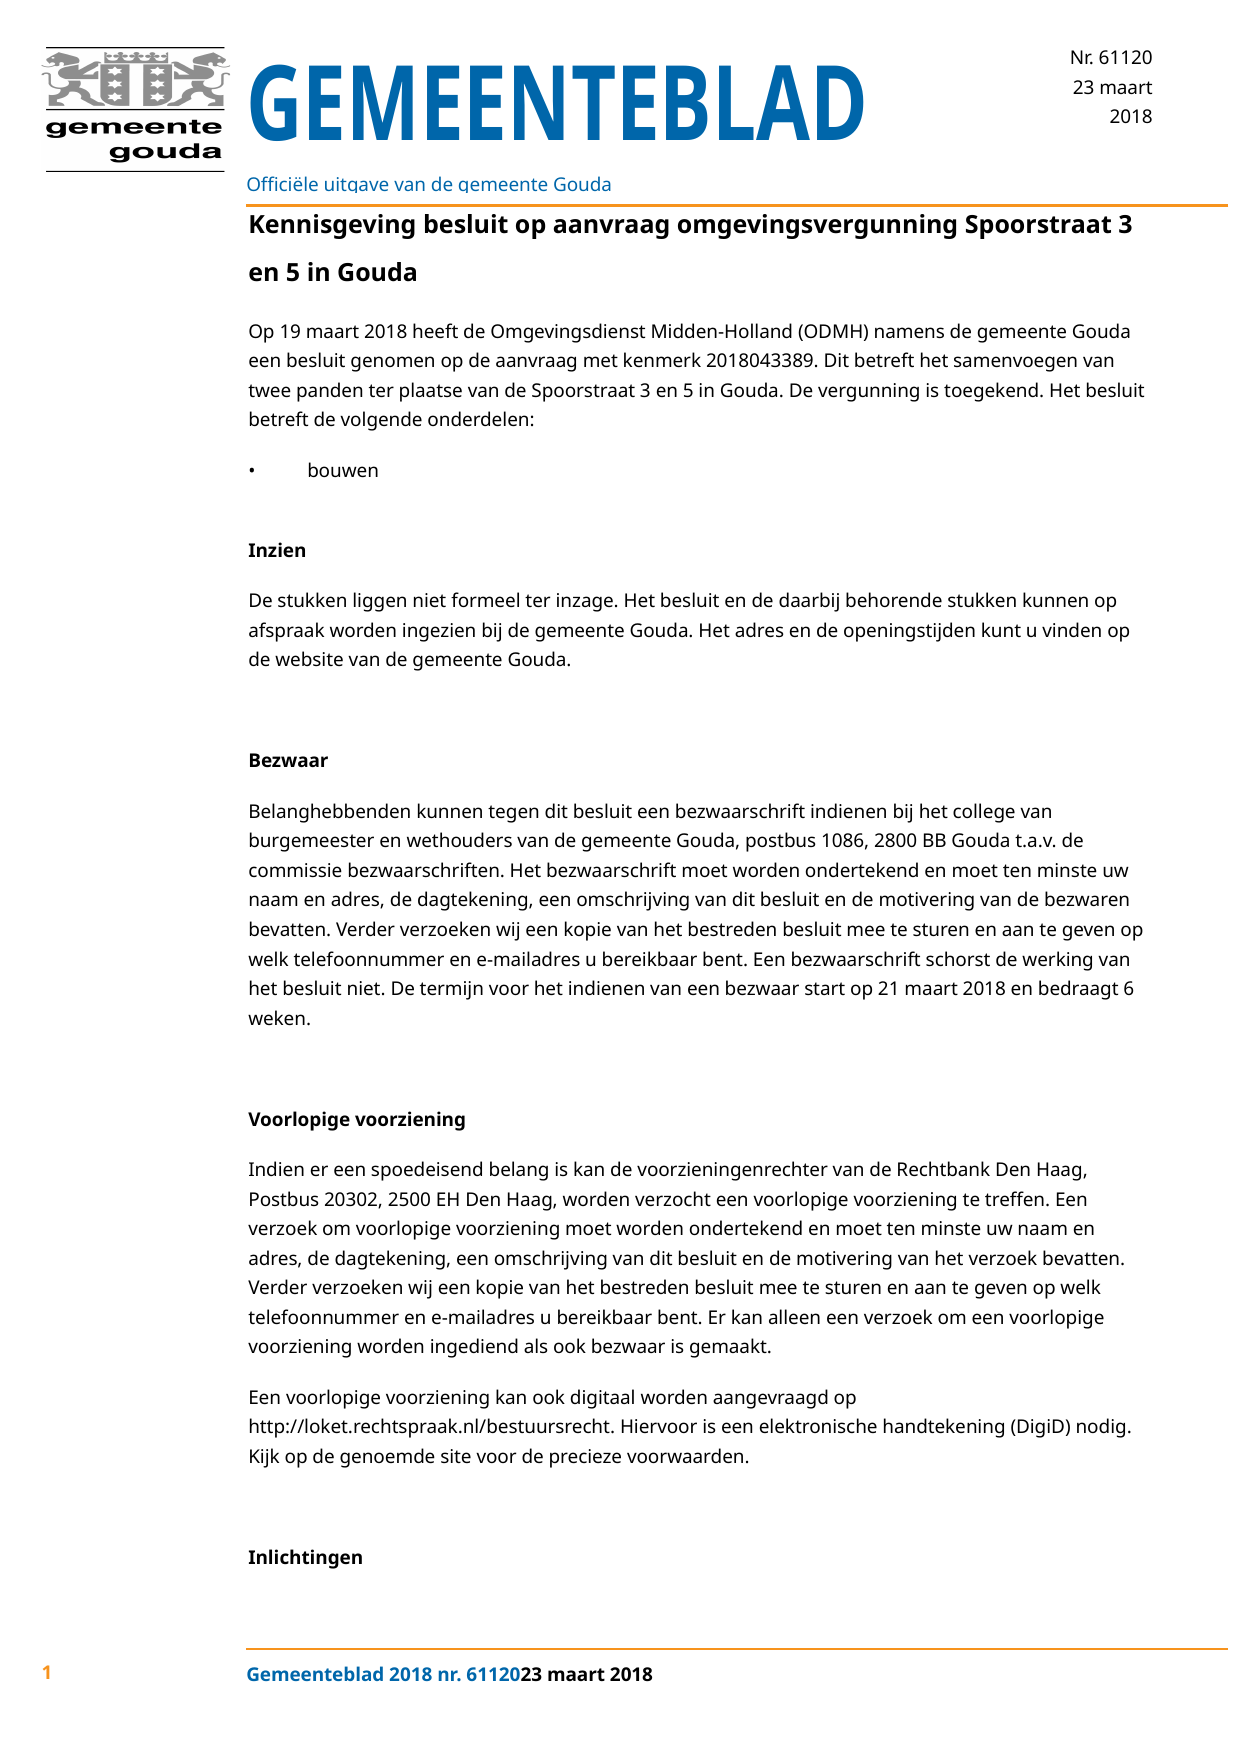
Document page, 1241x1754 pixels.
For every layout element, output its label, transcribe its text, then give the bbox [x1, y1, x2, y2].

list bouwen [248, 457, 1152, 483]
text Voorlopige voorziening [248, 1106, 1152, 1132]
picture [41, 47, 231, 172]
text Kennisgeving besluit op aanvraag omgevingsvergunning Spoorstraat 3 en 5 in Gouda [248, 207, 1152, 288]
text Een voorlopige voorziening kan ook digitaal worden aangevraagd op http://loket.rechtspraak.nl/bestuursrecht. Hiervoor is een elektronische handtekening (DigiD) nodig. Kijk op de genoemde site voor de precieze voorwaarden. [248, 1384, 1152, 1469]
text Op 19 maart 2018 heeft de Omgevingsdienst Midden-Holland (ODMH) namens de gemeente Gouda een besluit genomen op de aanvraag met kenmerk 2018043389. Dit betreft het samenvoegen van twee panden ter plaatse van de Spoorstraat 3 en 5 in Gouda. De vergunning is toegekend. Het besluit betreft de volgende onderdelen: [248, 318, 1152, 432]
text Inlichtingen [248, 1544, 1152, 1570]
text Belanghebbenden kunnen tegen dit besluit een bezwaarschrift indienen bij het college van burgemeester en wethouders van de gemeente Gouda, postbus 1086, 2800 BB Gouda t.a.v. de commissie bezwaarschriften. Het bezwaarschrift moet worden ondertekend en moet ten minste uw naam en adres, de dagtekening, een omschrijving van dit besluit en de motivering van de bezwaren bevatten. Verder verzoeken wij een kopie van het bestreden besluit mee te sturen en aan te geven op welk telefoonnummer en e-mailadres u bereikbaar bent. Een bezwaarschrift schorst de werking van het besluit niet. De termijn voor het indienen van een bezwaar start op 21 maart 2018 en bedraagt 6 weken. [248, 798, 1152, 1031]
text Inzien [248, 537, 1152, 563]
text Indien er een spoedeisend belang is kan de voorzieningenrechter van de Rechtbank Den Haag, Postbus 20302, 2500 EH Den Haag, worden verzocht een voorlopige voorziening te treffen. Een verzoek om voorlopige voorziening moet worden ondertekend en moet ten minste uw naam en adres, de dagtekening, een omschrijving van dit besluit en de motivering van het verzoek bevatten. Verder verzoeken wij een kopie van het bestreden besluit mee te sturen en aan te geven op welk telefoonnummer en e-mailadres u bereikbaar bent. Er kan alleen een verzoek om een voorlopige voorziening worden ingediend als ook bezwaar is gemaakt. [248, 1156, 1152, 1359]
text Bezwaar [248, 747, 1152, 773]
text De stukken liggen niet formeel ter inzage. Het besluit en de daarbij behorende stukken kunnen op afspraak worden ingezien bij de gemeente Gouda. Het adres en de openingstijden kunt u vinden op de website van de gemeente Gouda. [248, 587, 1152, 672]
